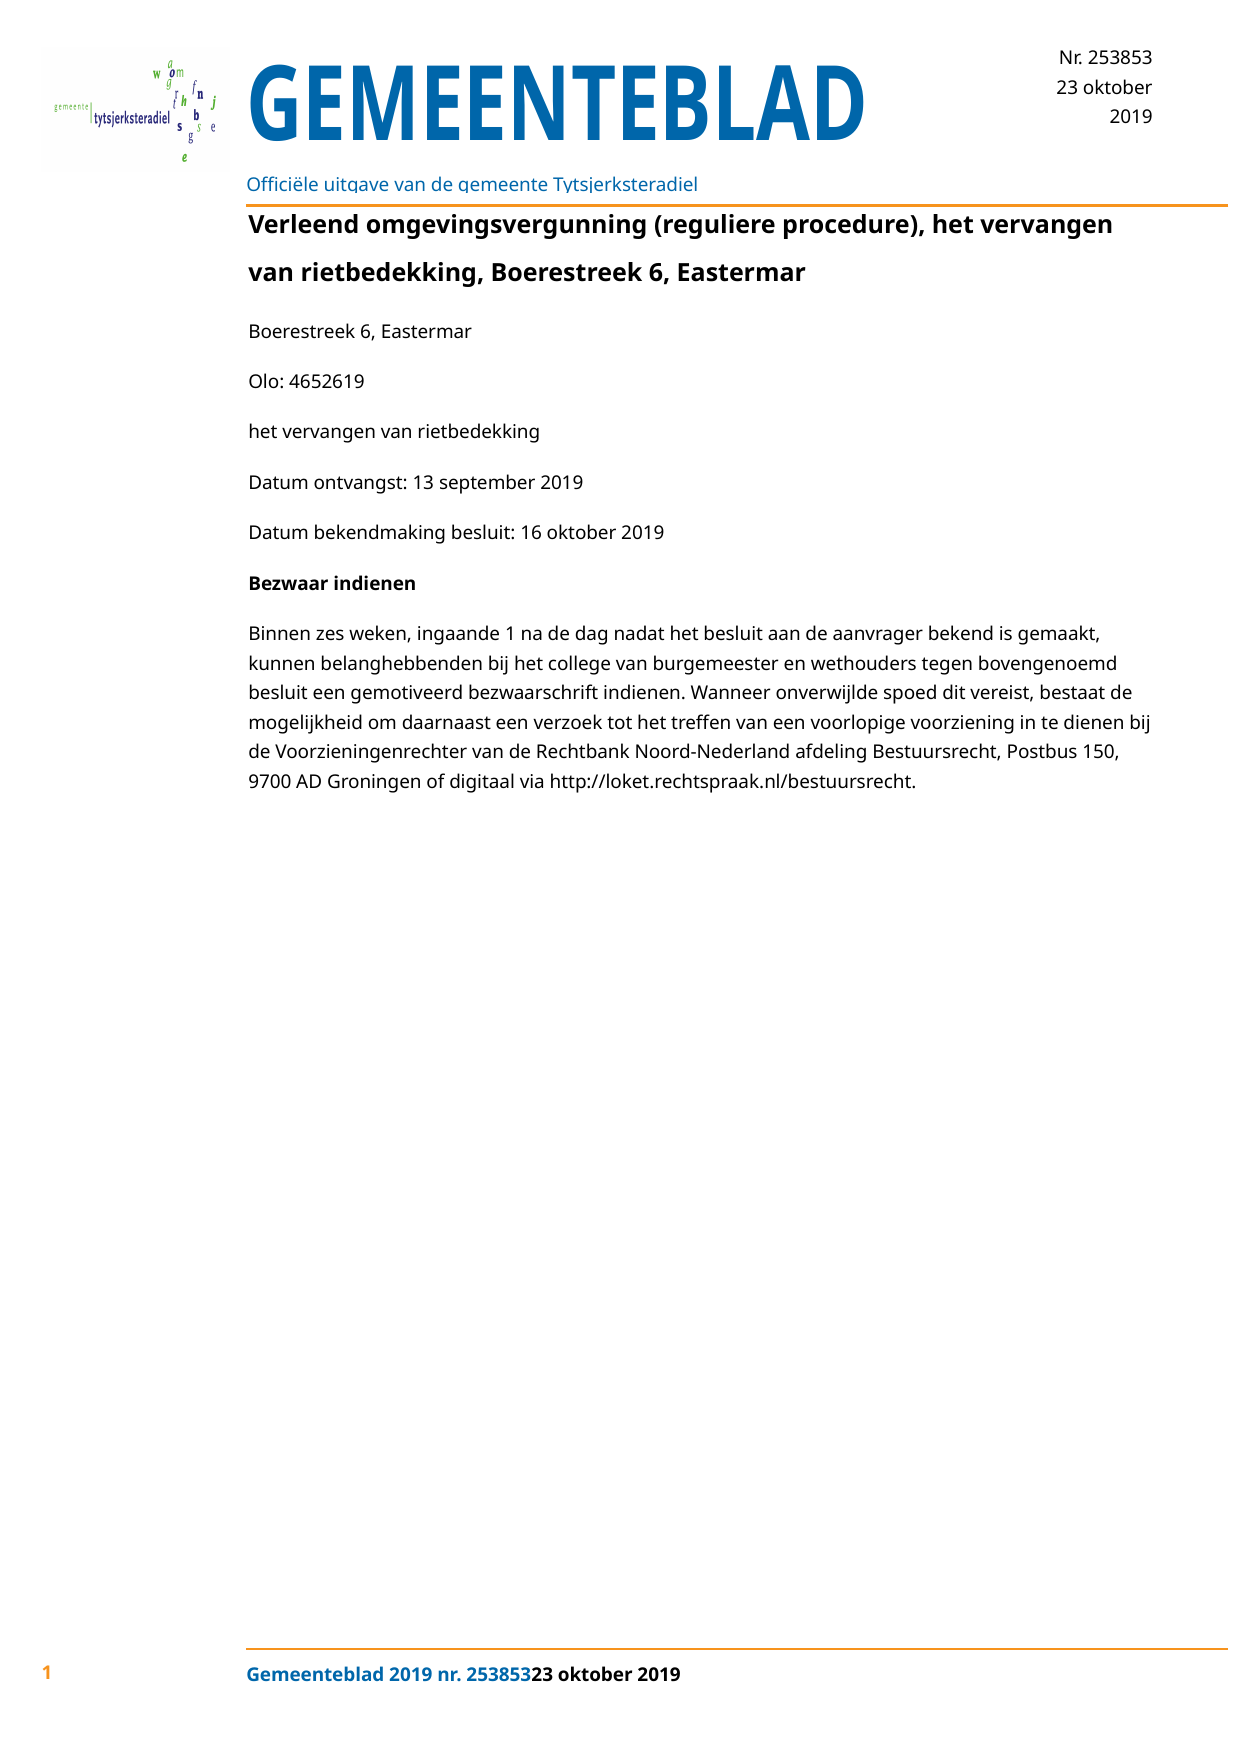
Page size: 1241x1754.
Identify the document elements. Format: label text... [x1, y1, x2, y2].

text Boerestreek 6, Eastermar [248, 318, 1152, 344]
text Olo: 4652619 [248, 368, 1152, 394]
text Datum bekendmaking besluit: 16 oktober 2019 [248, 519, 1152, 545]
text Bezwaar indienen [248, 570, 1152, 596]
picture [41, 47, 231, 172]
text Datum ontvangst: 13 september 2019 [248, 469, 1152, 495]
text Binnen zes weken, ingaande 1 na de dag nadat het besluit aan de aanvrager bekend is gemaakt, kunnen belanghebbenden bij het college van burgemeester en wethouders tegen bovengenoemd besluit een gemotiveerd bezwaarschrift indienen. Wanneer onverwijlde spoed dit vereist, bestaat de mogelijkheid om daarnaast een verzoek tot het treffen van een voorlopige voorziening in te dienen bij de Voorzieningenrechter van de Rechtbank Noord-Nederland afdeling Bestuursrecht, Postbus 150, 9700 AD Groningen of digitaal via http://loket.rechtspraak.nl/bestuursrecht. [248, 620, 1152, 794]
text Verleend omgevingsvergunning (reguliere procedure), het vervangen van rietbedekking, Boerestreek 6, Eastermar [248, 207, 1152, 288]
text het vervangen van rietbedekking [248, 419, 1152, 444]
